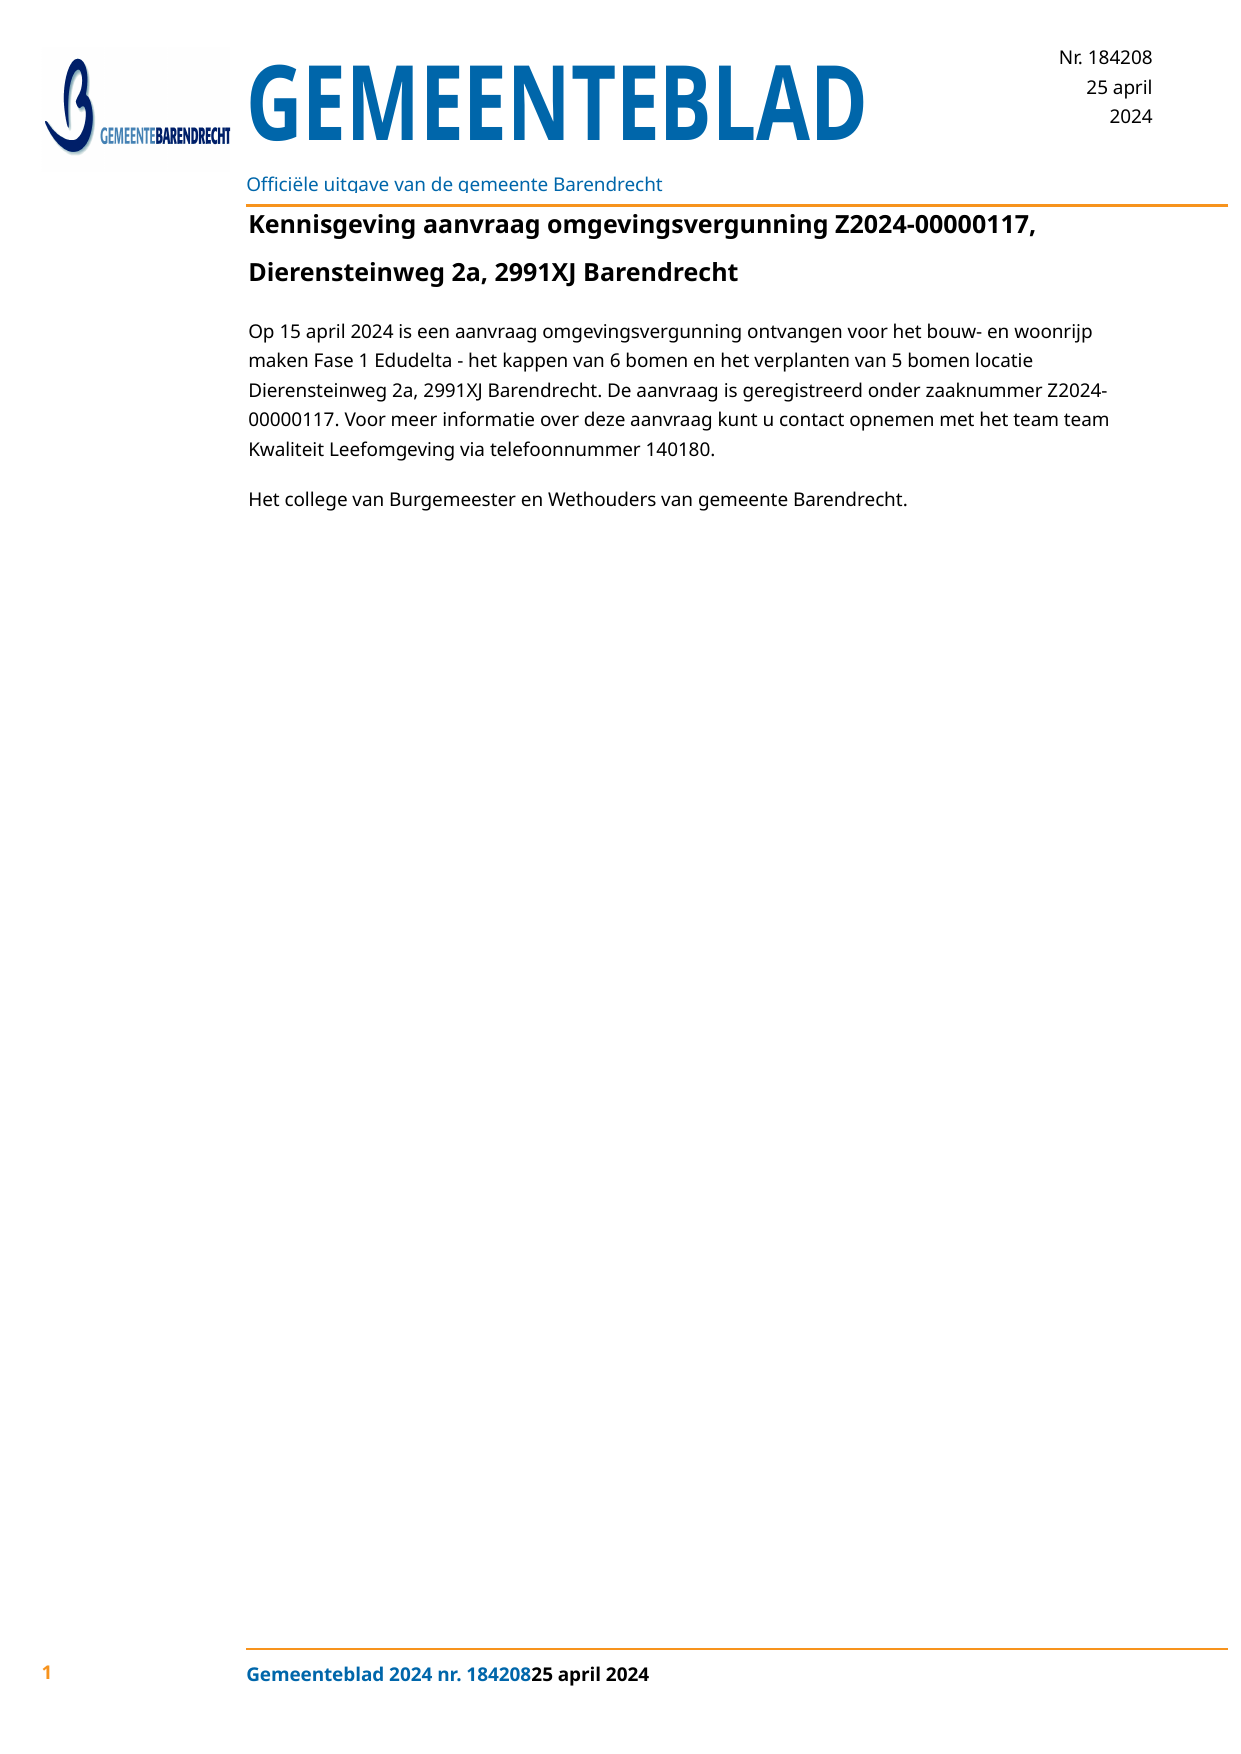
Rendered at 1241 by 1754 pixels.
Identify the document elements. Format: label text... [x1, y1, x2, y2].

text Op 15 april 2024 is een aanvraag omgevingsvergunning ontvangen voor het bouw- en woonrijp maken Fase 1 Edudelta - het kappen van 6 bomen en het verplanten van 5 bomen locatie Dierensteinweg 2a, 2991XJ Barendrecht. De aanvraag is geregistreerd onder zaaknummer Z2024-00000117. Voor meer informatie over deze aanvraag kunt u contact opnemen met het team team Kwaliteit Leefomgeving via telefoonnummer 140180. [248, 318, 1152, 462]
text Het college van Burgemeester en Wethouders van gemeente Barendrecht. [248, 487, 1152, 512]
text Kennisgeving aanvraag omgevingsvergunning Z2024-00000117, Dierensteinweg 2a, 2991XJ Barendrecht [248, 207, 1152, 288]
picture [41, 47, 231, 172]
